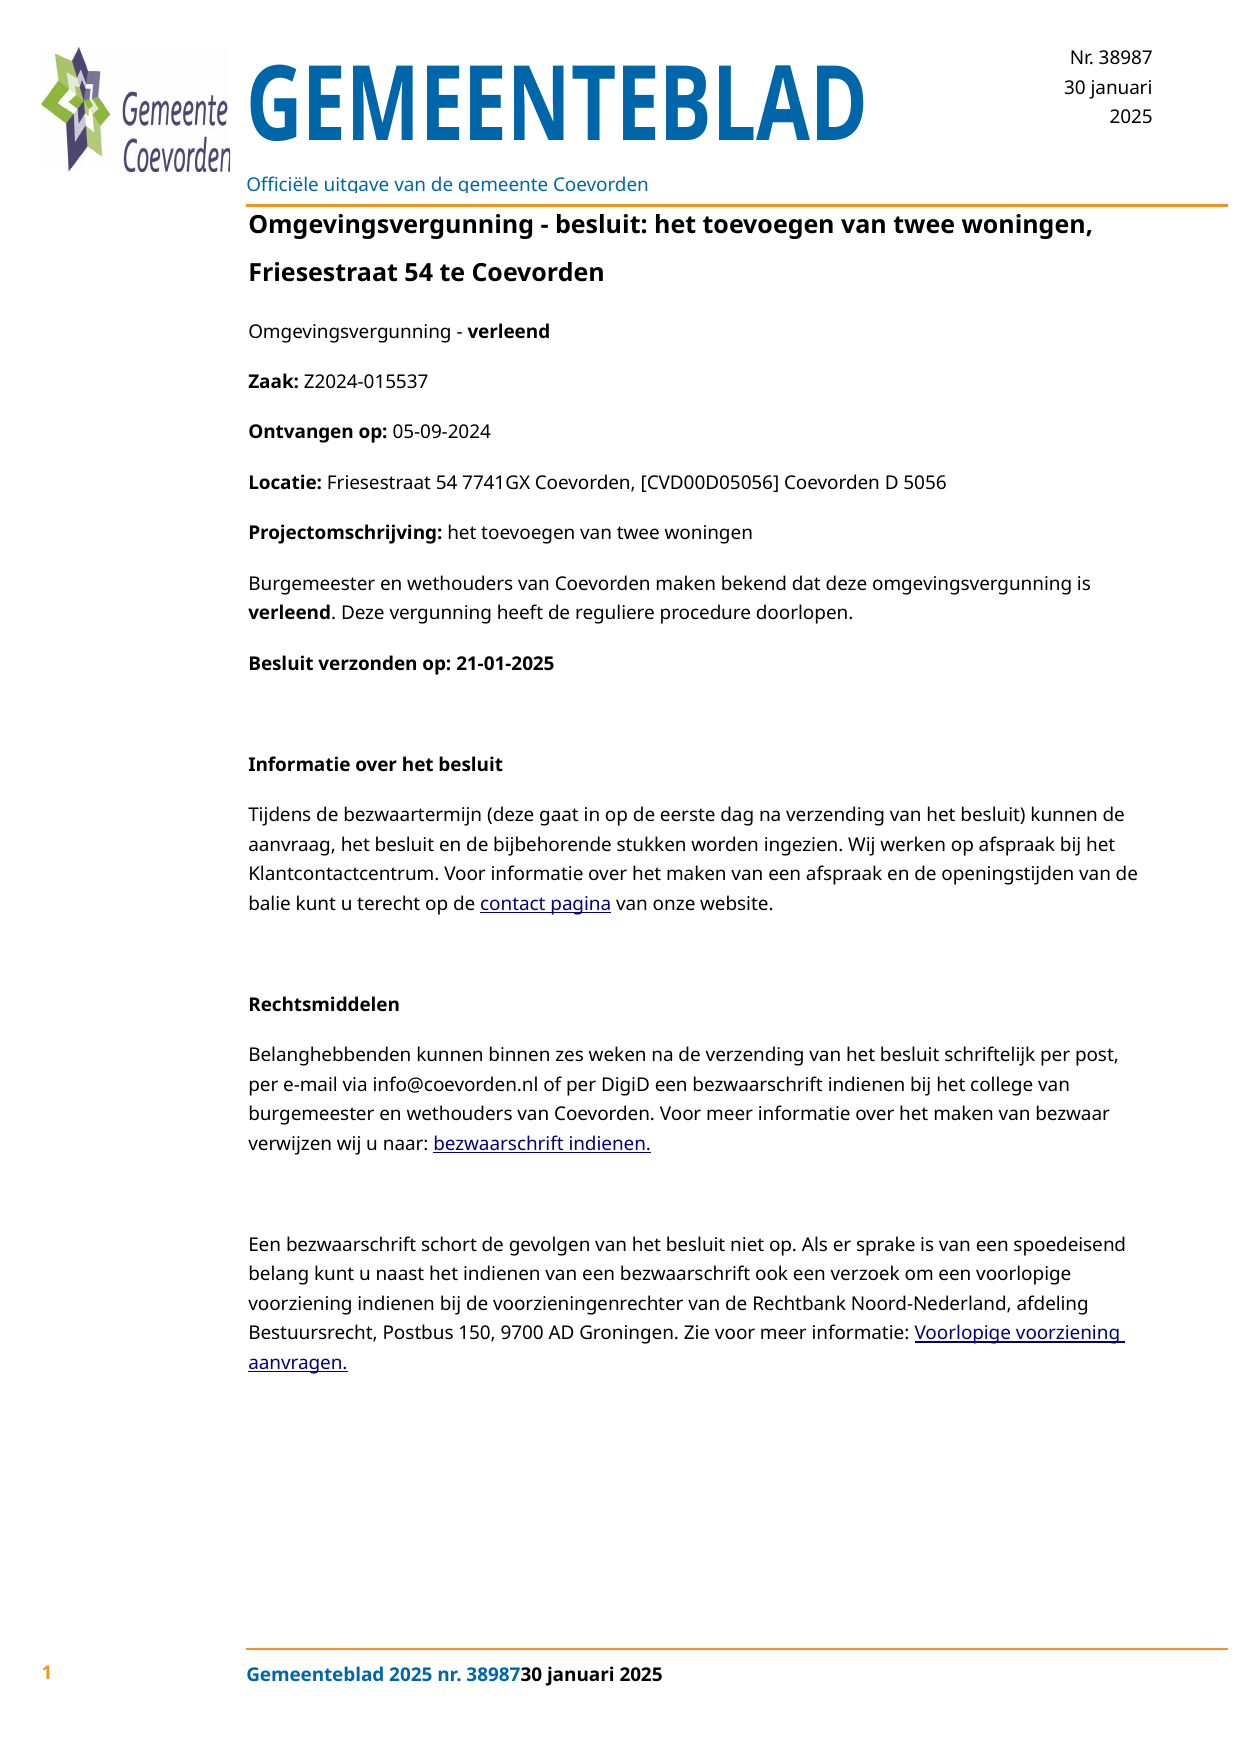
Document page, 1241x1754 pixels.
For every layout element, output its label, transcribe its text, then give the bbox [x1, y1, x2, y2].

text Omgevingsvergunning - besluit: het toevoegen van twee woningen, Friesestraat 54 te Coevorden [248, 207, 1152, 288]
text Locatie: Friesestraat 54 7741GX Coevorden, [CVD00D05056] Coevorden D 5056 [248, 469, 1152, 495]
picture [41, 47, 231, 172]
text Informatie over het besluit [248, 751, 1152, 777]
text Ontvangen op: 05-09-2024 [248, 419, 1152, 444]
text Tijdens de bezwaartermijn (deze gaat in op de eerste dag na verzending van het besluit) kunnen de aanvraag, het besluit en de bijbehorende stukken worden ingezien. Wij werken op afspraak bij het Klantcontactcentrum. Voor informatie over het maken van een afspraak en de openingstijden van de balie kunt u terecht op de contact pagina van onze website. [248, 801, 1152, 916]
text Een bezwaarschrift schort de gevolgen van het besluit niet op. Als er sprake is van een spoedeisend belang kunt u naast het indienen van een bezwaarschrift ook een verzoek om een voorlopige voorziening indienen bij de voorzieningenrechter van de Rechtbank Noord-Nederland, afdeling Bestuursrecht, Postbus 150, 9700 AD Groningen. Zie voor meer informatie: Voorlopige voorziening aanvragen. [248, 1231, 1152, 1375]
text Omgevingsvergunning - verleend [248, 318, 1152, 344]
text Zaak: Z2024-015537 [248, 368, 1152, 394]
text Belanghebbenden kunnen binnen zes weken na de verzending van het besluit schriftelijk per post, per e-mail via info@coevorden.nl of per DigiD een bezwaarschrift indienen bij het college van burgemeester en wethouders van Coevorden. Voor meer informatie over het maken van bezwaar verwijzen wij u naar: bezwaarschrift indienen. [248, 1041, 1152, 1156]
text Projectomschrijving: het toevoegen van twee woningen [248, 519, 1152, 545]
text Rechtsmiddelen [248, 991, 1152, 1017]
text Burgemeester en wethouders van Coevorden maken bekend dat deze omgevingsvergunning is verleend. Deze vergunning heeft de reguliere procedure doorlopen. [248, 570, 1152, 625]
text Besluit verzonden op: 21-01-2025 [248, 650, 1152, 676]
